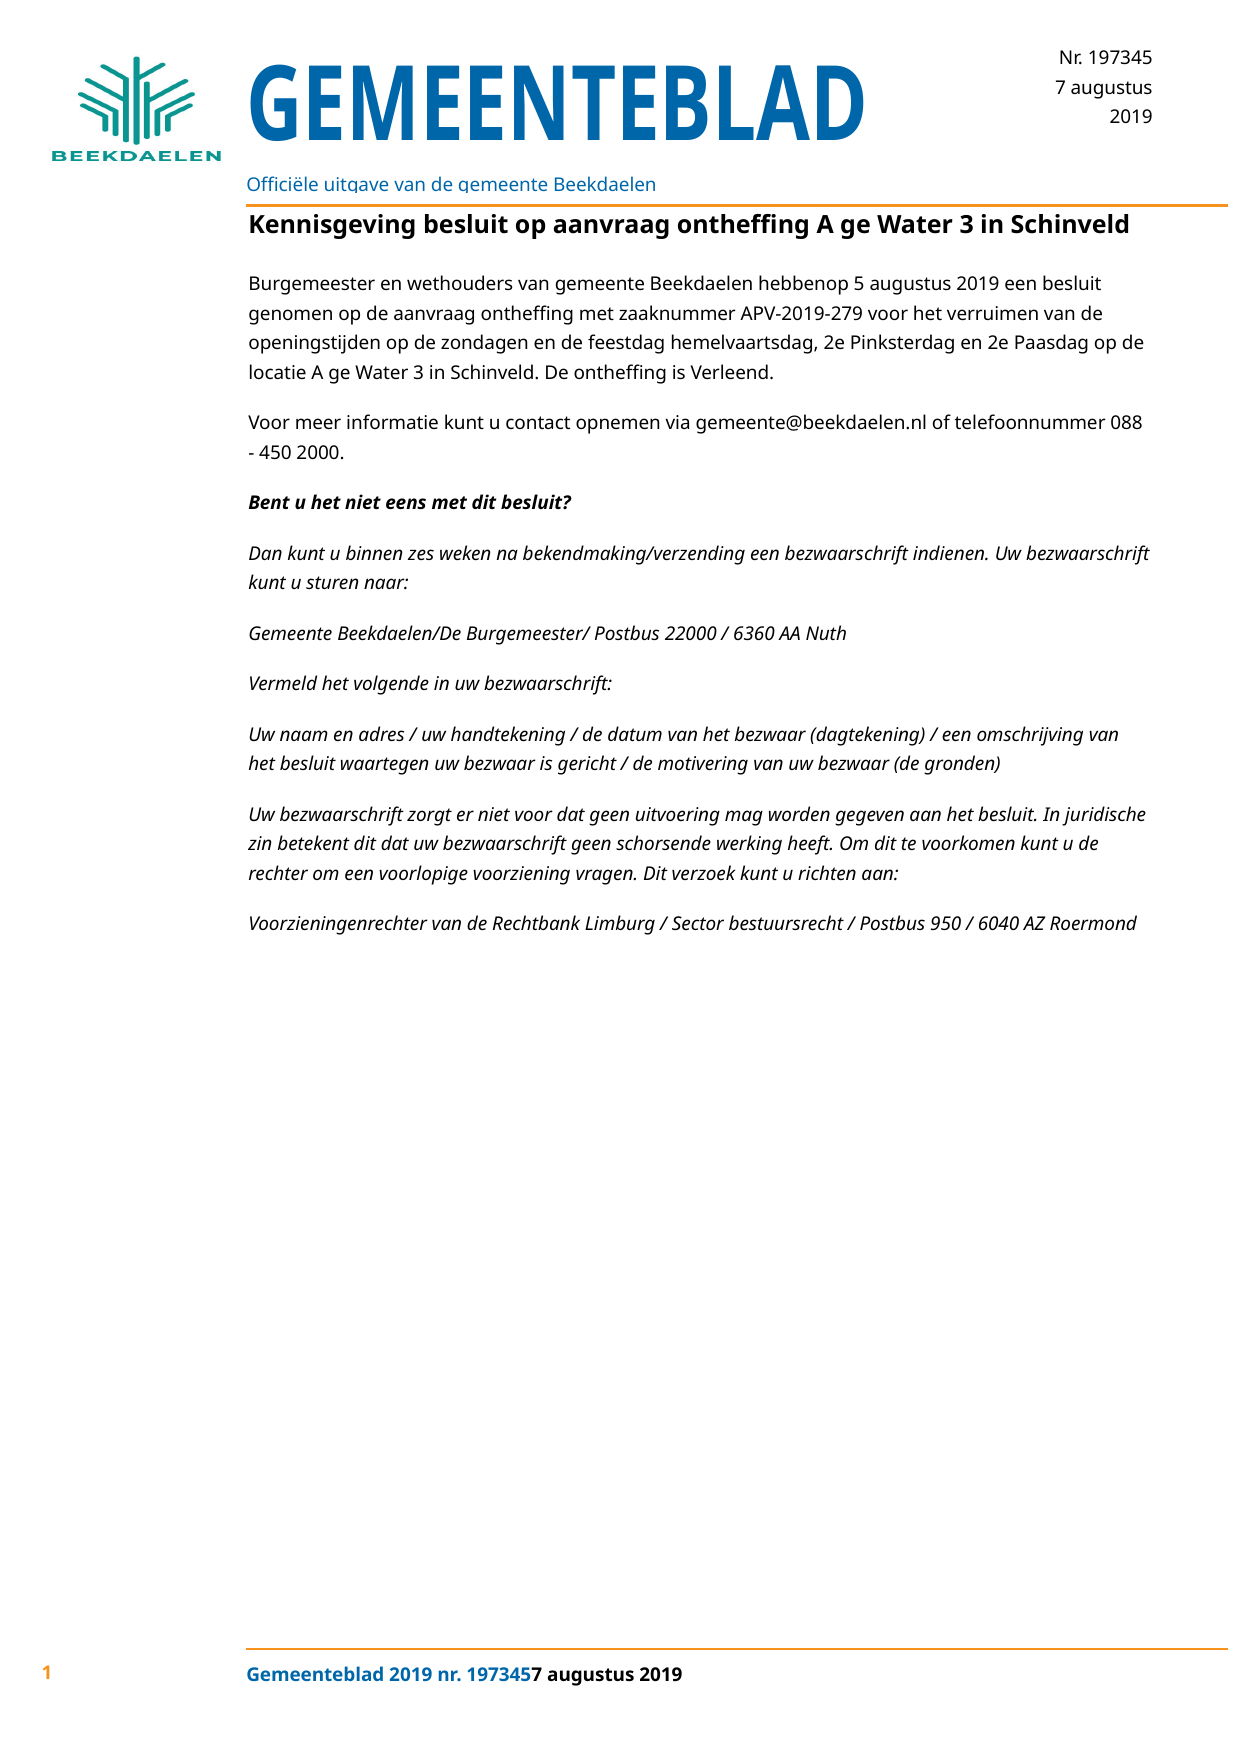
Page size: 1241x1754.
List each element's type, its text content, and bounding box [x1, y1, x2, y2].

text Voor meer informatie kunt u contact opnemen via gemeente@beekdaelen.nl of telefoonnummer 088 - 450 2000. [248, 409, 1152, 465]
text Bent u het niet eens met dit besluit? [248, 489, 1152, 515]
text Gemeente Beekdaelen/De Burgemeester/ Postbus 22000 / 6360 AA Nuth [248, 620, 1152, 646]
text Uw naam en adres / uw handtekening / de datum van het bezwaar (dagtekening) / een omschrijving van het besluit waartegen uw bezwaar is gericht / de motivering van uw bezwaar (de gronden) [248, 721, 1152, 776]
text Dan kunt u binnen zes weken na bekendmaking/verzending een bezwaarschrift indienen. Uw bezwaarschrift kunt u sturen naar: [248, 540, 1152, 595]
text Burgemeester en wethouders van gemeente Beekdaelen hebbenop 5 augustus 2019 een besluit genomen op de aanvraag ontheffing met zaaknummer APV-2019-279 voor het verruimen van de openingstijden op de zondagen en de feestdag hemelvaartsdag, 2e Pinksterdag en 2e Paasdag op de locatie A ge Water 3 in Schinveld. De ontheffing is Verleend. [248, 270, 1152, 385]
text Vermeld het volgende in uw bezwaarschrift: [248, 670, 1152, 696]
picture [41, 47, 231, 172]
text Kennisgeving besluit op aanvraag ontheffing A ge Water 3 in Schinveld [248, 207, 1152, 241]
text Voorzieningenrechter van de Rechtbank Limburg / Sector bestuursrecht / Postbus 950 / 6040 AZ Roermond [248, 910, 1152, 936]
text Uw bezwaarschrift zorgt er niet voor dat geen uitvoering mag worden gegeven aan het besluit. In juridische zin betekent dit dat uw bezwaarschrift geen schorsende werking heeft. Om dit te voorkomen kunt u de rechter om een voorlopige voorziening vragen. Dit verzoek kunt u richten aan: [248, 801, 1152, 886]
